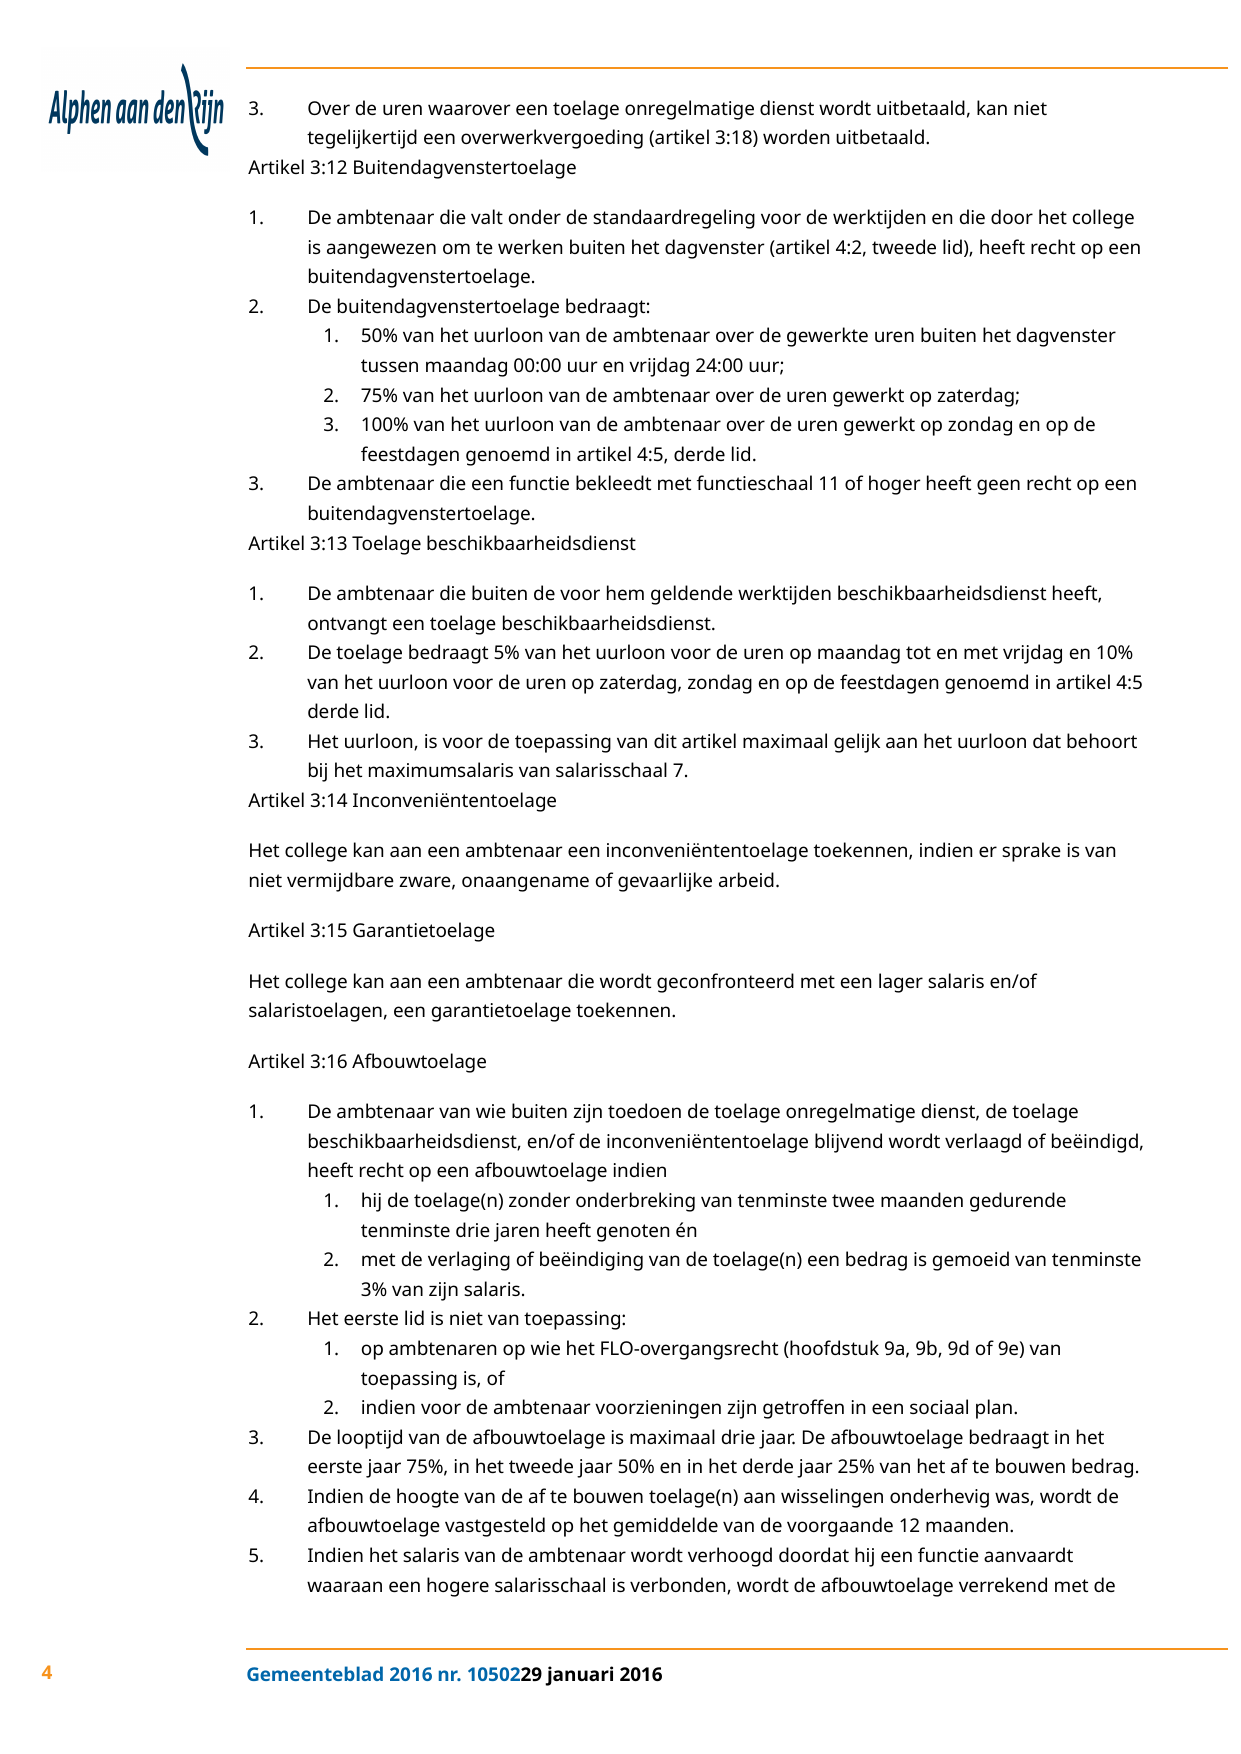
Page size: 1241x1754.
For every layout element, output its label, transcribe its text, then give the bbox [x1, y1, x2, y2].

list Het eerste lid is niet van toepassing: [248, 1306, 1152, 1331]
list De looptijd van de afbouwtoelage is maximaal drie jaar. De afbouwtoelage bedraagt in het eerste jaar 75%, in het tweede jaar 50% en in het derde jaar 25% van het af te bouwen bedrag. [248, 1424, 1152, 1479]
list met de verlaging of beëindiging van de toelage(n) een bedrag is gemoeid van tenminste 3% van zijn salaris. [323, 1246, 1152, 1302]
text Het college kan aan een ambtenaar die wordt geconfronteerd met een lager salaris en/of salaristoelagen, een garantietoelage toekennen. [248, 968, 1152, 1023]
list hij de toelage(n) zonder onderbreking van tenminste twee maanden gedurende tenminste drie jaren heeft genoten én [323, 1187, 1152, 1243]
text Artikel 3:16 Afbouwtoelage [248, 1048, 1152, 1074]
list De toelage bedraagt 5% van het uurloon voor de uren op maandag tot en met vrijdag en 10% van het uurloon voor de uren op zaterdag, zondag en op de feestdagen genoemd in artikel 4:5 derde lid. [248, 639, 1152, 724]
text Het college kan aan een ambtenaar een inconveniëntentoelage toekennen, indien er sprake is van niet vermijdbare zware, onaangename of gevaarlijke arbeid. [248, 838, 1152, 893]
text Artikel 3:14 Inconveniëntentoelage [248, 787, 1152, 813]
text Artikel 3:12 Buitendagvenstertoelage [248, 154, 1152, 180]
list De ambtenaar die een functie bekleedt met functieschaal 11 of hoger heeft geen recht op een buitendagvenstertoelage. [248, 471, 1152, 526]
list De ambtenaar van wie buiten zijn toedoen de toelage onregelmatige dienst, de toelage beschikbaarheidsdienst, en/of de inconveniëntentoelage blijvend wordt verlaagd of beëindigd, heeft recht op een afbouwtoelage indien [248, 1098, 1152, 1183]
list Over de uren waarover een toelage onregelmatige dienst wordt uitbetaald, kan niet tegelijkertijd een overwerkvergoeding (artikel 3:18) worden uitbetaald. [248, 95, 1152, 150]
list 75% van het uurloon van de ambtenaar over de uren gewerkt op zaterdag; [323, 382, 1152, 408]
list De ambtenaar die valt onder de standaardregeling voor de werktijden en die door het college is aangewezen om te werken buiten het dagvenster (artikel 4:2, tweede lid), heeft recht op een buitendagvenstertoelage. [248, 204, 1152, 289]
list Indien het salaris van de ambtenaar wordt verhoogd doordat hij een functie aanvaardt waaraan een hogere salarisschaal is verbonden, wordt de afbouwtoelage verrekend met de [248, 1542, 1152, 1598]
text Artikel 3:15 Garantietoelage [248, 918, 1152, 943]
list De ambtenaar die buiten de voor hem geldende werktijden beschikbaarheidsdienst heeft, ontvangt een toelage beschikbaarheidsdienst. [248, 580, 1152, 636]
list op ambtenaren op wie het FLO-overgangsrecht (hoofdstuk 9a, 9b, 9d of 9e) van toepassing is, of [323, 1335, 1152, 1391]
list Indien de hoogte van de af te bouwen toelage(n) aan wisselingen onderhevig was, wordt de afbouwtoelage vastgesteld op het gemiddelde van de voorgaande 12 maanden. [248, 1483, 1152, 1538]
list indien voor de ambtenaar voorzieningen zijn getroffen in een sociaal plan. [323, 1394, 1152, 1420]
picture [41, 47, 231, 172]
list 100% van het uurloon van de ambtenaar over de uren gewerkt op zondag en op de feestdagen genoemd in artikel 4:5, derde lid. [323, 411, 1152, 467]
list De buitendagvenstertoelage bedraagt: [248, 293, 1152, 319]
list Het uurloon, is voor de toepassing van dit artikel maximaal gelijk aan het uurloon dat behoort bij het maximumsalaris van salarisschaal 7. [248, 728, 1152, 783]
list 50% van het uurloon van de ambtenaar over de gewerkte uren buiten het dagvenster tussen maandag 00:00 uur en vrijdag 24:00 uur; [323, 323, 1152, 378]
text Artikel 3:13 Toelage beschikbaarheidsdienst [248, 530, 1152, 556]
